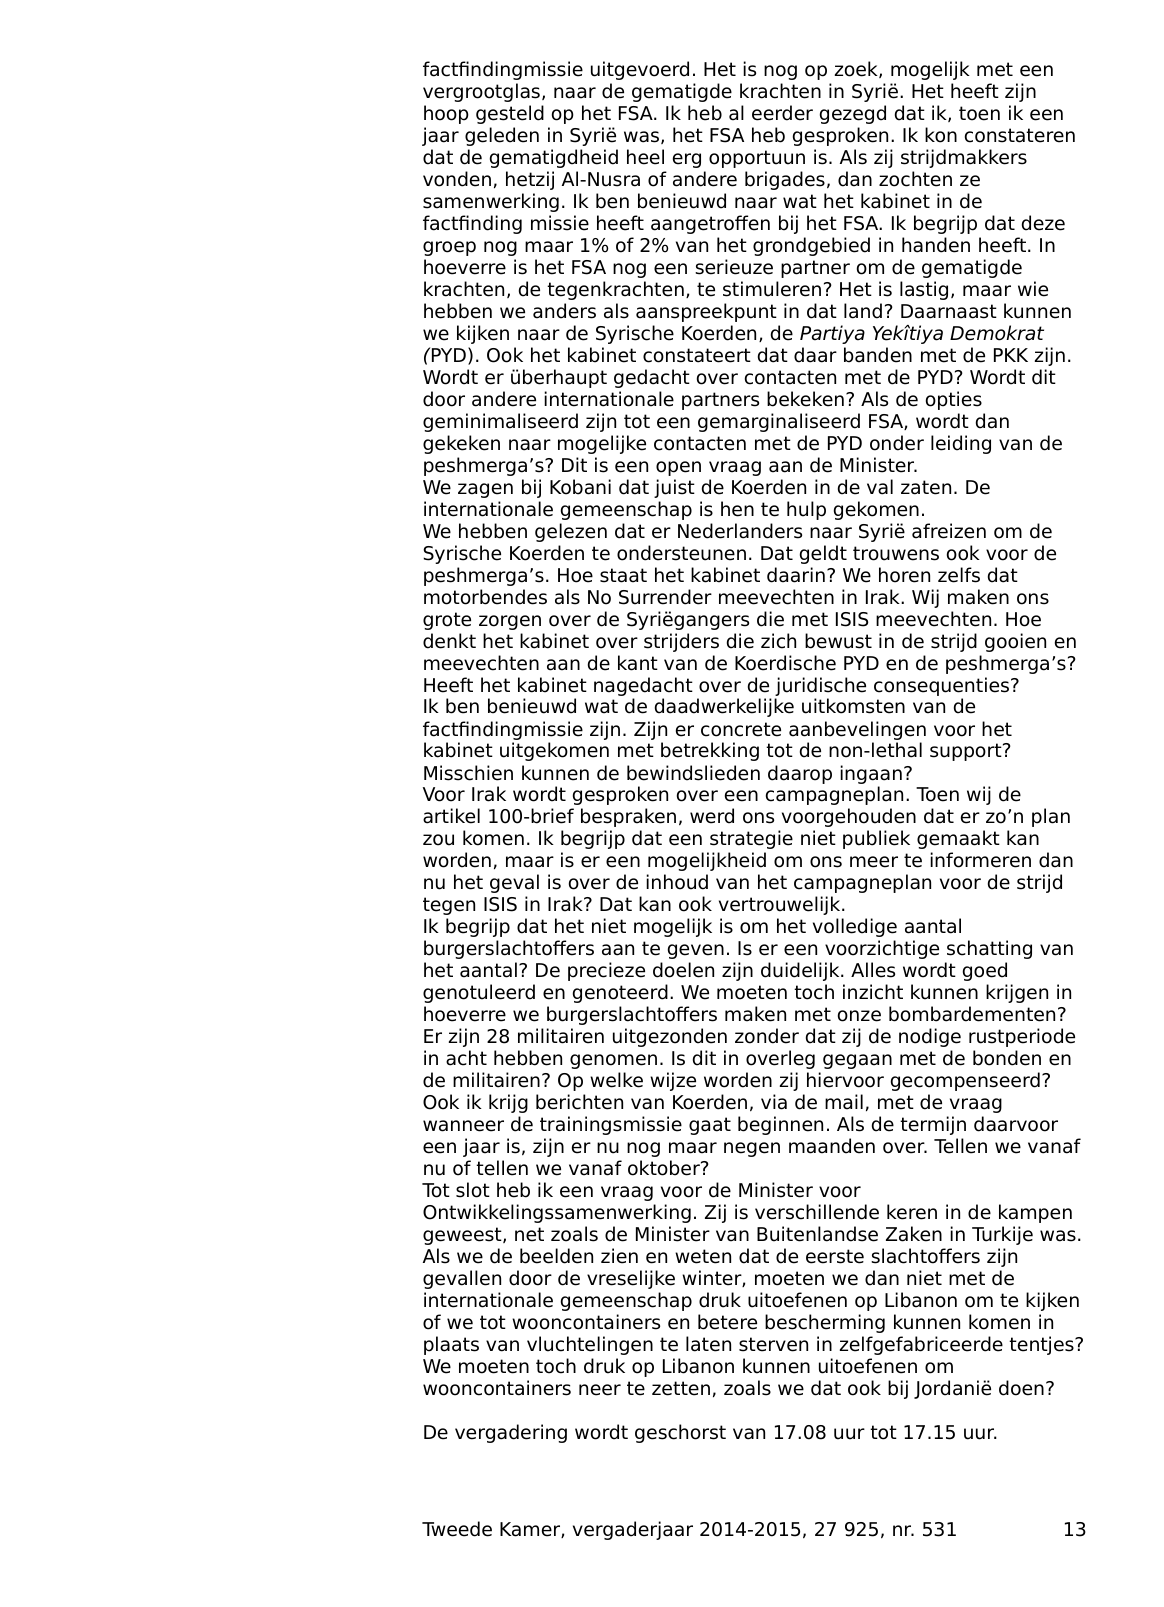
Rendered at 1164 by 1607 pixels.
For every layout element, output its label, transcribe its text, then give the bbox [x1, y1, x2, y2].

text factfindingmissie uitgevoerd. Het is nog op zoek, mogelijk met een vergrootglas, naar de gematigde krachten in Syrië. Het heeft zijn hoop gesteld op het FSA. Ik heb al eerder gezegd dat ik, toen ik een jaar geleden in Syrië was, het FSA heb gesproken. Ik kon constateren dat de gematigdheid heel erg opportuun is. Als zij strijdmakkers vonden, hetzij Al-Nusra of andere brigades, dan zochten ze samenwerking. Ik ben benieuwd naar wat het kabinet in de factfinding missie heeft aangetroffen bij het FSA. Ik begrijp dat deze groep nog maar 1% of 2% van het grondgebied in handen heeft. In hoeverre is het FSA nog een serieuze partner om de gematigde krachten, de tegenkrachten, te stimuleren? Het is lastig, maar wie hebben we anders als aanspreekpunt in dat land? Daarnaast kunnen we kijken naar de Syrische Koerden, de Partiya Yekîtiya Demokrat (PYD). Ook het kabinet constateert dat daar banden met de PKK zijn. Wordt er überhaupt gedacht over contacten met de PYD? Wordt dit door andere internationale partners bekeken? Als de opties geminimaliseerd zijn tot een gemarginaliseerd FSA, wordt dan gekeken naar mogelijke contacten met de PYD onder leiding van de peshmerga’s? Dit is een open vraag aan de Minister. [422, 59, 1087, 477]
text We hebben gelezen dat er Nederlanders naar Syrië afreizen om de Syrische Koerden te ondersteunen. Dat geldt trouwens ook voor de peshmerga’s. Hoe staat het kabinet daarin? We horen zelfs dat motorbendes als No Surrender meevechten in Irak. Wij maken ons grote zorgen over de Syriëgangers die met ISIS meevechten. Hoe denkt het kabinet over strijders die zich bewust in de strijd gooien en meevechten aan de kant van de Koerdische PYD en de peshmerga’s? Heeft het kabinet nagedacht over de juridische consequenties? [422, 521, 1087, 696]
text We zagen bij Kobani dat juist de Koerden in de val zaten. De internationale gemeenschap is hen te hulp gekomen. [422, 477, 1087, 521]
text Voor Irak wordt gesproken over een campagneplan. Toen wij de artikel 100-brief bespraken, werd ons voorgehouden dat er zo’n plan zou komen. Ik begrijp dat een strategie niet publiek gemaakt kan worden, maar is er een mogelijkheid om ons meer te informeren dan nu het geval is over de inhoud van het campagneplan voor de strijd tegen ISIS in Irak? Dat kan ook vertrouwelijk. [422, 784, 1087, 916]
text Ook ik krijg berichten van Koerden, via de mail, met de vraag wanneer de trainingsmissie gaat beginnen. Als de termijn daarvoor een jaar is, zijn er nu nog maar negen maanden over. Tellen we vanaf nu of tellen we vanaf oktober? [422, 1092, 1087, 1180]
text De vergadering wordt geschorst van 17.08 uur tot 17.15 uur. [422, 1422, 1087, 1444]
text Ik begrijp dat het niet mogelijk is om het volledige aantal burgerslachtoffers aan te geven. Is er een voorzichtige schatting van het aantal? De precieze doelen zijn duidelijk. Alles wordt goed genotuleerd en genoteerd. We moeten toch inzicht kunnen krijgen in hoeverre we burgerslachtoffers maken met onze bombardementen? [422, 916, 1087, 1026]
text Er zijn 28 militairen uitgezonden zonder dat zij de nodige rustperiode in acht hebben genomen. Is dit in overleg gegaan met de bonden en de militairen? Op welke wijze worden zij hiervoor gecompenseerd? [422, 1026, 1087, 1092]
text Ik ben benieuwd wat de daadwerkelijke uitkomsten van de factfindingmissie zijn. Zijn er concrete aanbevelingen voor het kabinet uitgekomen met betrekking tot de non-lethal support? Misschien kunnen de bewindslieden daarop ingaan? [422, 696, 1087, 784]
text Tot slot heb ik een vraag voor de Minister voor Ontwikkelingssamenwerking. Zij is verschillende keren in de kampen geweest, net zoals de Minister van Buitenlandse Zaken in Turkije was. Als we de beelden zien en weten dat de eerste slachtoffers zijn gevallen door de vreselijke winter, moeten we dan niet met de internationale gemeenschap druk uitoefenen op Libanon om te kijken of we tot wooncontainers en betere bescherming kunnen komen in plaats van vluchtelingen te laten sterven in zelfgefabriceerde tentjes? We moeten toch druk op Libanon kunnen uitoefenen om wooncontainers neer te zetten, zoals we dat ook bij Jordanië doen? [422, 1180, 1087, 1400]
